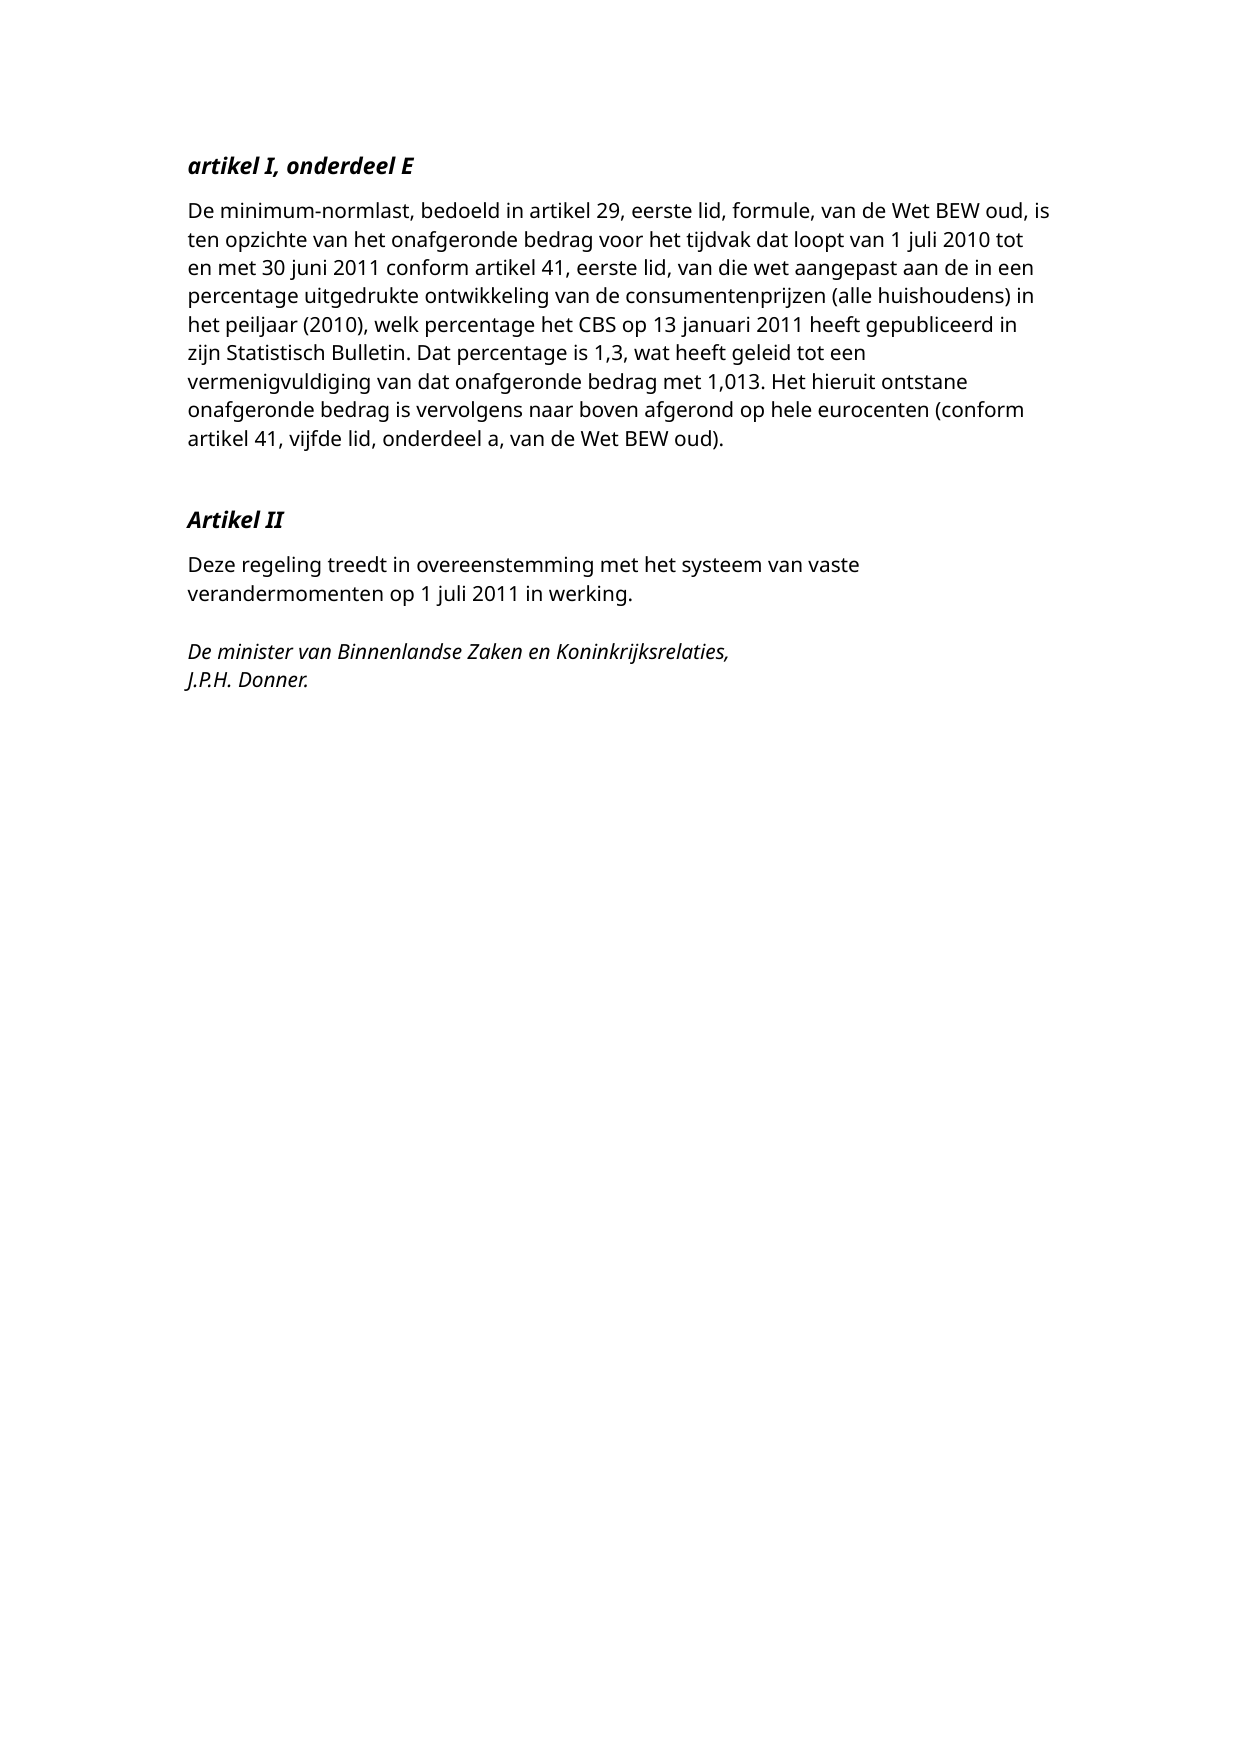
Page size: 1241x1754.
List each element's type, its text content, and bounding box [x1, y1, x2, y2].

text Deze regeling treedt in overeenstemming met het systeem van vaste verandermomenten op 1 juli 2011 in werking. [187, 550, 1053, 607]
text De minimum-normlast, bedoeld in artikel 29, eerste lid, formule, van de Wet BEW oud, is ten opzichte van het onafgeronde bedrag voor het tijdvak dat loopt van 1 juli 2010 tot en met 30 juni 2011 conform artikel 41, eerste lid, van die wet aangepast aan de in een percentage uitgedrukte ontwikkeling van de consumentenprijzen (alle huishoudens) in het peiljaar (2010), welk percentage het CBS op 13 januari 2011 heeft gepubliceerd in zijn Statistisch Bulletin. Dat percentage is 1,3, wat heeft geleid tot een vermenigvuldiging van dat onafgeronde bedrag met 1,013. Het hieruit ontstane onafgeronde bedrag is vervolgens naar boven afgerond op hele eurocenten (conform artikel 41, vijfde lid, onderdeel a, van de Wet BEW oud). [187, 196, 1053, 452]
text De minister van Binnenlandse Zaken en Koninkrijksrelaties, [187, 637, 1053, 665]
subtitle artikel I, onderdeel E [187, 150, 1053, 181]
subtitle Artikel II [187, 504, 1053, 535]
text J.P.H. Donner. [187, 665, 1053, 694]
